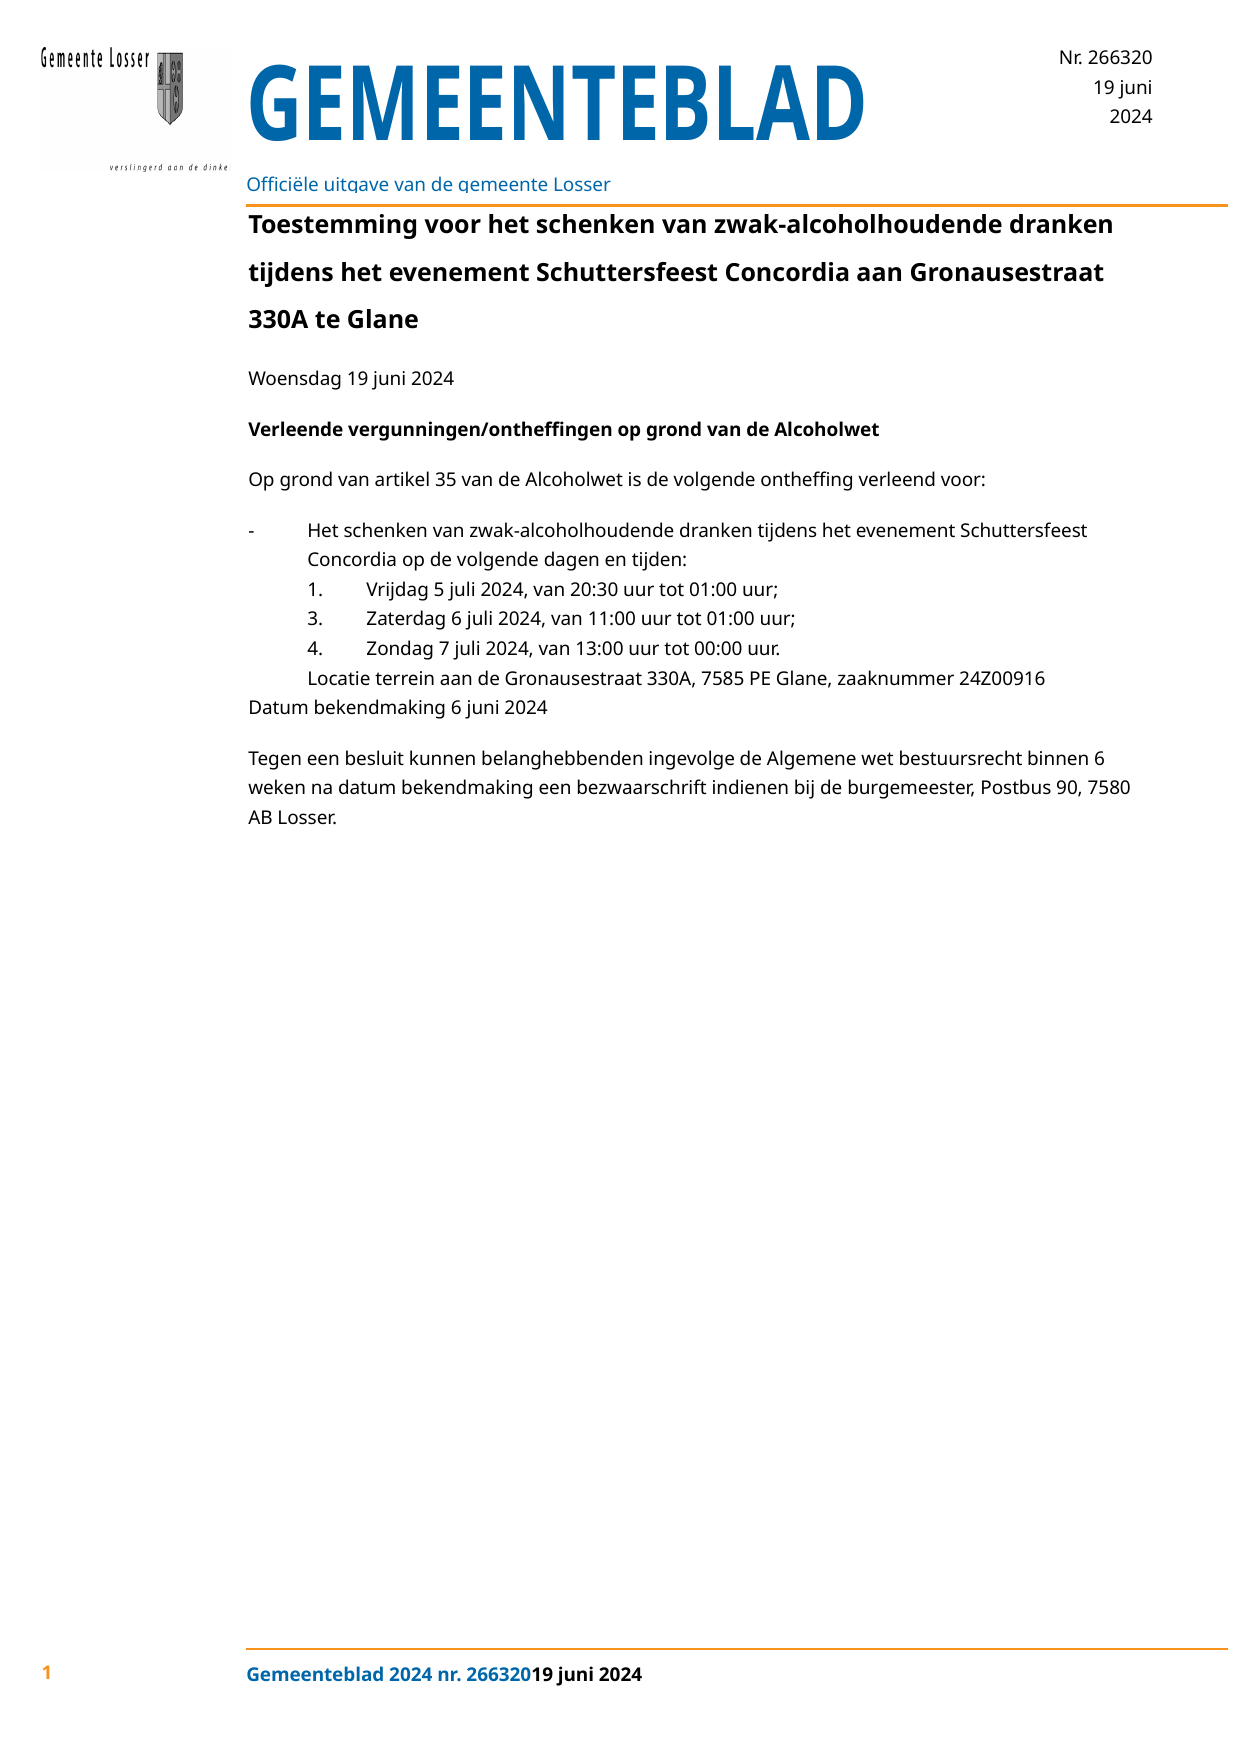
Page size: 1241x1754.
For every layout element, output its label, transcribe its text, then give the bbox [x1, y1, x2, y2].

text Tegen een besluit kunnen belanghebbenden ingevolge de Algemene wet bestuursrecht binnen 6 weken na datum bekendmaking een bezwaarschrift indienen bij de burgemeester, Postbus 90, 7580 AB Losser. [248, 745, 1152, 829]
list Zaterdag 6 juli 2024, van 11:00 uur tot 01:00 uur; [307, 606, 1152, 631]
text Verleende vergunningen/ontheffingen op grond van de Alcoholwet [248, 416, 1152, 442]
text Toestemming voor het schenken van zwak-alcoholhoudende dranken tijdens het evenement Schuttersfeest Concordia aan Gronausestraat 330A te Glane [248, 207, 1152, 336]
picture [41, 47, 231, 172]
list Het schenken van zwak-alcoholhoudende dranken tijdens het evenement Schuttersfeest Concordia op de volgende dagen en tijden: [248, 517, 1152, 572]
text Woensdag 19 juni 2024 [248, 366, 1152, 391]
text Op grond van artikel 35 van de Alcoholwet is de volgende ontheffing verleend voor: [248, 466, 1152, 492]
list Zondag 7 juli 2024, van 13:00 uur tot 00:00 uur. [307, 635, 1152, 661]
text Datum bekendmaking 6 juni 2024 [248, 694, 1152, 720]
list Locatie terrein aan de Gronausestraat 330A, 7585 PE Glane, zaaknummer 24Z00916 [248, 665, 1152, 690]
list Vrijdag 5 juli 2024, van 20:30 uur tot 01:00 uur; [307, 576, 1152, 602]
